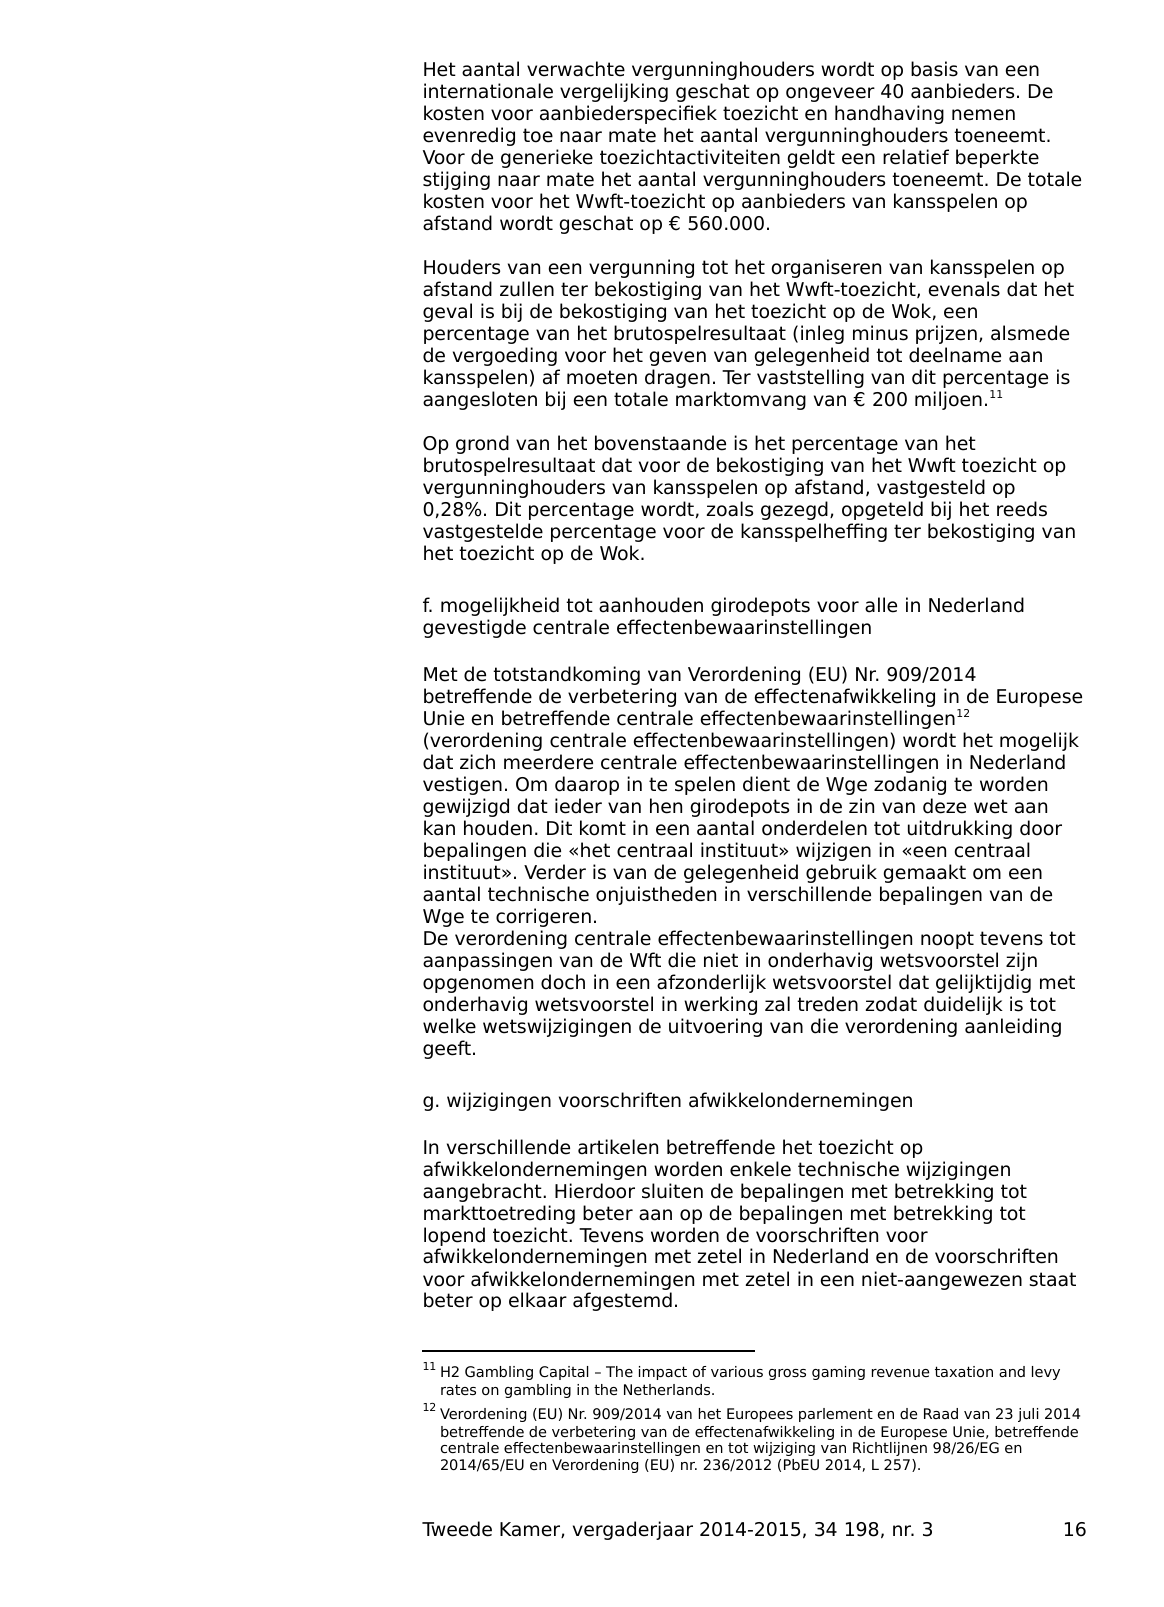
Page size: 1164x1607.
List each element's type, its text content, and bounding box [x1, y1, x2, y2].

subtitle g. wijzigingen voorschriften afwikkelondernemingen [422, 1089, 1087, 1112]
text Met de totstandkoming van Verordening (EU) Nr. 909/2014 betreffende de verbetering van de effectenafwikkeling in de Europese Unie en betreffende centrale effectenbewaarinstellingen (verordening centrale effectenbewaarinstellingen) wordt het mogelijk dat zich meerdere centrale effectenbewaarinstellingen in Nederland vestigen. Om daarop in te spelen dient de Wge zodanig te worden gewijzigd dat ieder van hen girodepots in de zin van deze wet aan kan houden. Dit komt in een aantal onderdelen tot uitdrukking door bepalingen die «het centraal instituut» wijzigen in «een centraal instituut». Verder is van de gelegenheid gebruik gemaakt om een aantal technische onjuistheden in verschillende bepalingen van de Wge te corrigeren. [422, 664, 1087, 928]
text Verordening (EU) Nr. 909/2014 van het Europees parlement en de Raad van 23 juli 2014 betreffende de verbetering van de effectenafwikkeling in de Europese Unie, betreffende centrale effectenbewaarinstellingen en tot wijziging van Richtlijnen 98/26/EG en 2014/65/EU en Verordening (EU) nr. 236/2012 (PbEU 2014, L 257). [422, 1402, 1087, 1474]
text In verschillende artikelen betreffende het toezicht op afwikkelondernemingen worden enkele technische wijzigingen aangebracht. Hierdoor sluiten de bepalingen met betrekking tot markttoetreding beter aan op de bepalingen met betrekking tot lopend toezicht. Tevens worden de voorschriften voor afwikkelondernemingen met zetel in Nederland en de voorschriften voor afwikkelondernemingen met zetel in een niet-aangewezen staat beter op elkaar afgestemd. [422, 1137, 1087, 1312]
text Houders van een vergunning tot het organiseren van kansspelen op afstand zullen ter bekostiging van het Wwft-toezicht, evenals dat het geval is bij de bekostiging van het toezicht op de Wok, een percentage van het brutospelresultaat (inleg minus prijzen, alsmede de vergoeding voor het geven van gelegenheid tot deelname aan kansspelen) af moeten dragen. Ter vaststelling van dit percentage is aangesloten bij een totale marktomvang van € 200 miljoen. [422, 257, 1087, 411]
text De verordening centrale effectenbewaarinstellingen noopt tevens tot aanpassingen van de Wft die niet in onderhavig wetsvoorstel zijn opgenomen doch in een afzonderlijk wetsvoorstel dat gelijktijdig met onderhavig wetsvoorstel in werking zal treden zodat duidelijk is tot welke wetswijzigingen de uitvoering van die verordening aanleiding geeft. [422, 928, 1087, 1059]
text H2 Gambling Capital – The impact of various gross gaming revenue taxation and levy rates on gambling in the Netherlands. [422, 1360, 1087, 1399]
subtitle f. mogelijkheid tot aanhouden girodepots voor alle in Nederland gevestigde centrale effectenbewaarinstellingen [422, 595, 1087, 639]
text Op grond van het bovenstaande is het percentage van het brutospelresultaat dat voor de bekostiging van het Wwft toezicht op vergunninghouders van kansspelen op afstand, vastgesteld op 0,28%. Dit percentage wordt, zoals gezegd, opgeteld bij het reeds vastgestelde percentage voor de kansspelheffing ter bekostiging van het toezicht op de Wok. [422, 433, 1087, 565]
text Het aantal verwachte vergunninghouders wordt op basis van een internationale vergelijking geschat op ongeveer 40 aanbieders. De kosten voor aanbiederspecifiek toezicht en handhaving nemen evenredig toe naar mate het aantal vergunninghouders toeneemt. Voor de generieke toezichtactiviteiten geldt een relatief beperkte stijging naar mate het aantal vergunninghouders toeneemt. De totale kosten voor het Wwft-toezicht op aanbieders van kansspelen op afstand wordt geschat op € 560.000. [422, 59, 1087, 235]
